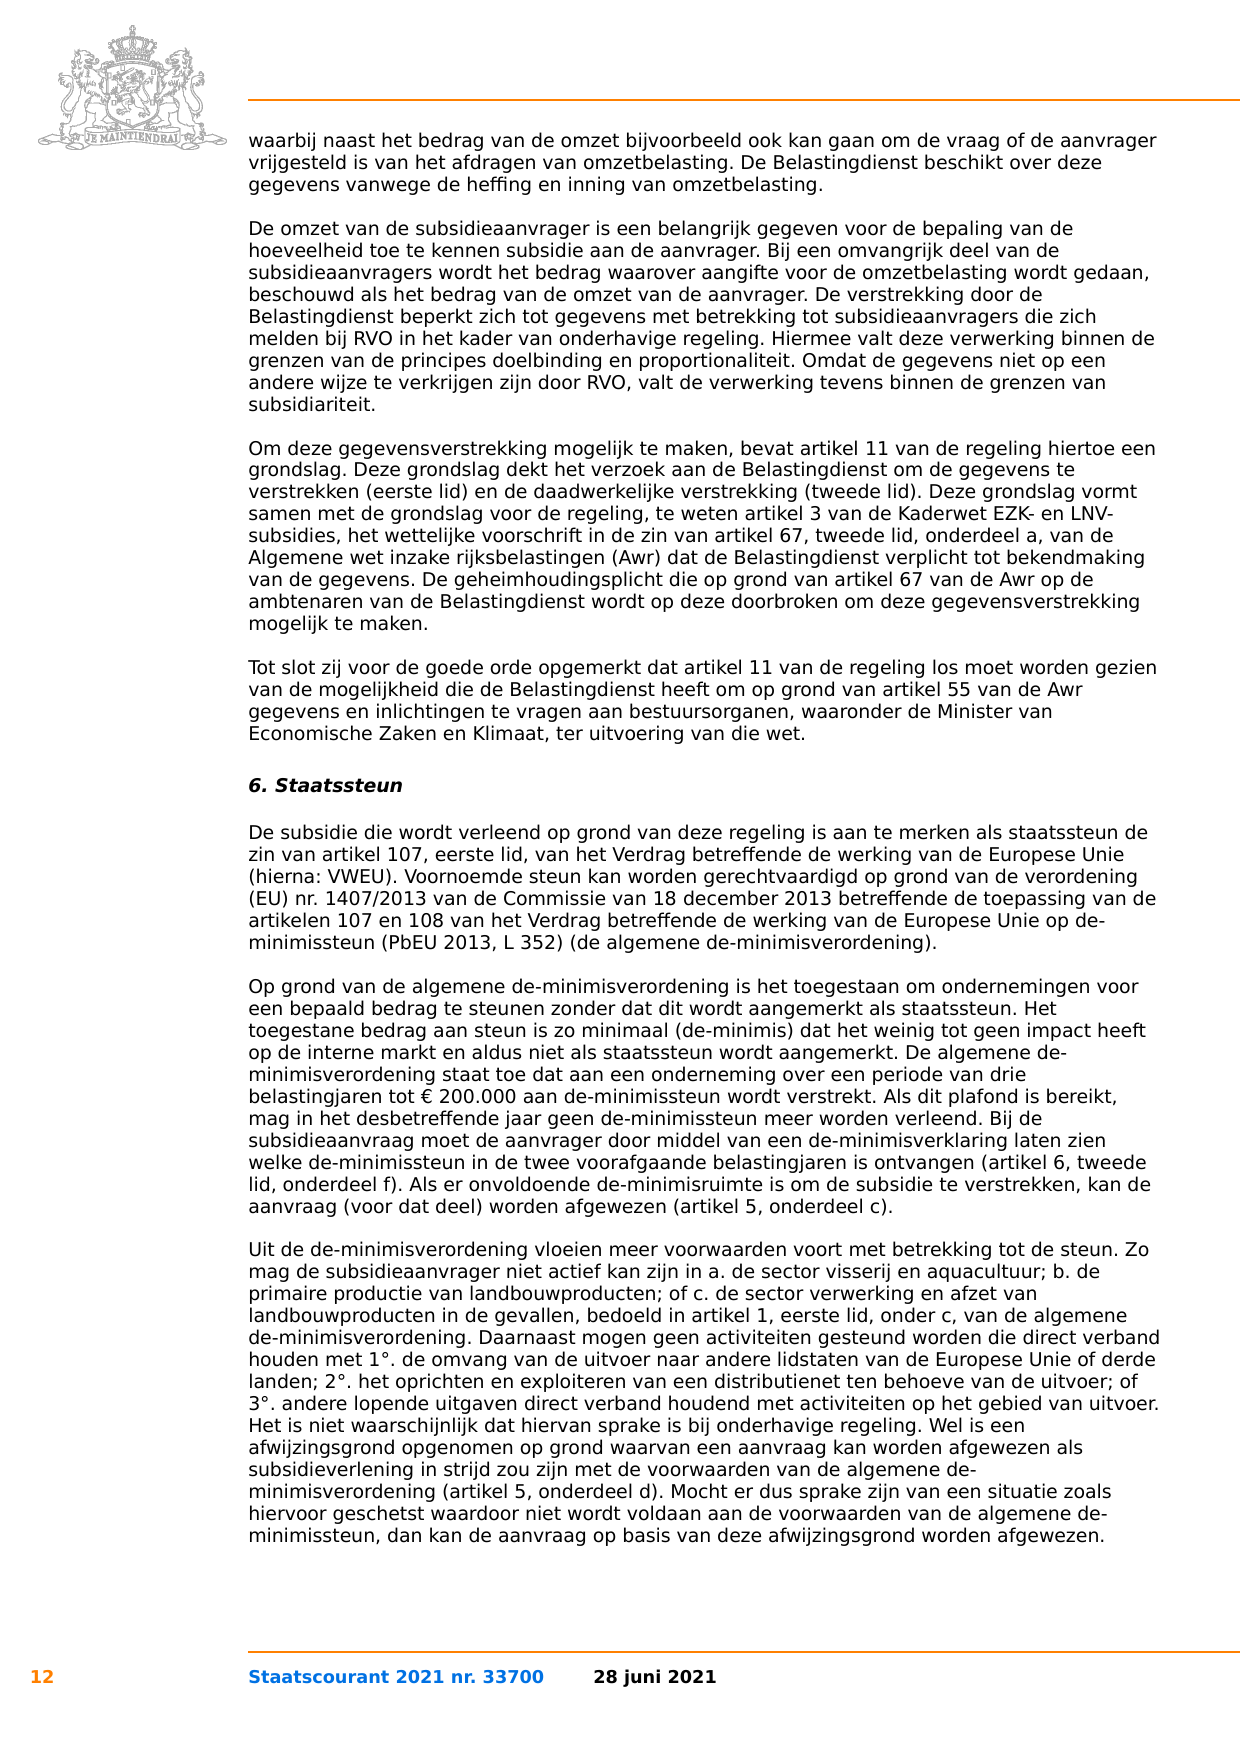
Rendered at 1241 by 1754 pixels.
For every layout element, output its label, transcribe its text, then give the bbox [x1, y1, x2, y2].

text waarbij naast het bedrag van de omzet bijvoorbeeld ook kan gaan om de vraag of de aanvrager vrijgesteld is van het afdragen van omzetbelasting. De Belastingdienst beschikt over deze gegevens vanwege de heffing en inning van omzetbelasting. [248, 130, 1163, 196]
text Tot slot zij voor de goede orde opgemerkt dat artikel 11 van de regeling los moet worden gezien van de mogelijkheid die de Belastingdienst heeft om op grond van artikel 55 van de Awr gegevens en inlichtingen te vragen aan bestuursorganen, waaronder de Minister van Economische Zaken en Klimaat, ter uitvoering van die wet. [248, 657, 1163, 745]
picture [38, 25, 227, 150]
subtitle 6. Staatssteun [248, 775, 1163, 797]
text Uit de de-minimisverordening vloeien meer voorwaarden voort met betrekking tot de steun. Zo mag de subsidieaanvrager niet actief kan zijn in a. de sector visserij en aquacultuur; b. de primaire productie van landbouwproducten; of c. de sector verwerking en afzet van landbouwproducten in de gevallen, bedoeld in artikel 1, eerste lid, onder c, van de algemene de-minimisverordening. Daarnaast mogen geen activiteiten gesteund worden die direct verband houden met 1°. de omvang van de uitvoer naar andere lidstaten van de Europese Unie of derde landen; 2°. het oprichten en exploiteren van een distributienet ten behoeve van de uitvoer; of 3°. andere lopende uitgaven direct verband houdend met activiteiten op het gebied van uitvoer. Het is niet waarschijnlijk dat hiervan sprake is bij onderhavige regeling. Wel is een afwijzingsgrond opgenomen op grond waarvan een aanvraag kan worden afgewezen als subsidieverlening in strijd zou zijn met de voorwaarden van de algemene de-minimisverordening (artikel 5, onderdeel d). Mocht er dus sprake zijn van een situatie zoals hiervoor geschetst waardoor niet wordt voldaan aan de voorwaarden van de algemene de-minimissteun, dan kan de aanvraag op basis van deze afwijzingsgrond worden afgewezen. [248, 1239, 1163, 1547]
text Op grond van de algemene de-minimisverordening is het toegestaan om ondernemingen voor een bepaald bedrag te steunen zonder dat dit wordt aangemerkt als staatssteun. Het toegestane bedrag aan steun is zo minimaal (de-minimis) dat het weinig tot geen impact heeft op de interne markt en aldus niet als staatssteun wordt aangemerkt. De algemene de-minimisverordening staat toe dat aan een onderneming over een periode van drie belastingjaren tot € 200.000 aan de-minimissteun wordt verstrekt. Als dit plafond is bereikt, mag in het desbetreffende jaar geen de-minimissteun meer worden verleend. Bij de subsidieaanvraag moet de aanvrager door middel van een de-minimisverklaring laten zien welke de-minimissteun in de twee voorafgaande belastingjaren is ontvangen (artikel 6, tweede lid, onderdeel f). Als er onvoldoende de-minimisruimte is om de subsidie te verstrekken, kan de aanvraag (voor dat deel) worden afgewezen (artikel 5, onderdeel c). [248, 976, 1163, 1217]
text Om deze gegevensverstrekking mogelijk te maken, bevat artikel 11 van de regeling hiertoe een grondslag. Deze grondslag dekt het verzoek aan de Belastingdienst om de gegevens te verstrekken (eerste lid) en de daadwerkelijke verstrekking (tweede lid). Deze grondslag vormt samen met de grondslag voor de regeling, te weten artikel 3 van de Kaderwet EZK- en LNV-subsidies, het wettelijke voorschrift in de zin van artikel 67, tweede lid, onderdeel a, van de Algemene wet inzake rijksbelastingen (Awr) dat de Belastingdienst verplicht tot bekendmaking van de gegevens. De geheimhoudingsplicht die op grond van artikel 67 van de Awr op de ambtenaren van de Belastingdienst wordt op deze doorbroken om deze gegevensverstrekking mogelijk te maken. [248, 437, 1163, 635]
text De subsidie die wordt verleend op grond van deze regeling is aan te merken als staatssteun de zin van artikel 107, eerste lid, van het Verdrag betreffende de werking van de Europese Unie (hierna: VWEU). Voornoemde steun kan worden gerechtvaardigd op grond van de verordening (EU) nr. 1407/2013 van de Commissie van 18 december 2013 betreffende de toepassing van de artikelen 107 en 108 van het Verdrag betreffende de werking van de Europese Unie op de-minimissteun (PbEU 2013, L 352) (de algemene de-minimisverordening). [248, 822, 1163, 954]
text De omzet van de subsidieaanvrager is een belangrijk gegeven voor de bepaling van de hoeveelheid toe te kennen subsidie aan de aanvrager. Bij een omvangrijk deel van de subsidieaanvragers wordt het bedrag waarover aangifte voor de omzetbelasting wordt gedaan, beschouwd als het bedrag van de omzet van de aanvrager. De verstrekking door de Belastingdienst beperkt zich tot gegevens met betrekking tot subsidieaanvragers die zich melden bij RVO in het kader van onderhavige regeling. Hiermee valt deze verwerking binnen de grenzen van de principes doelbinding en proportionaliteit. Omdat de gegevens niet op een andere wijze te verkrijgen zijn door RVO, valt de verwerking tevens binnen de grenzen van subsidiariteit. [248, 218, 1163, 416]
